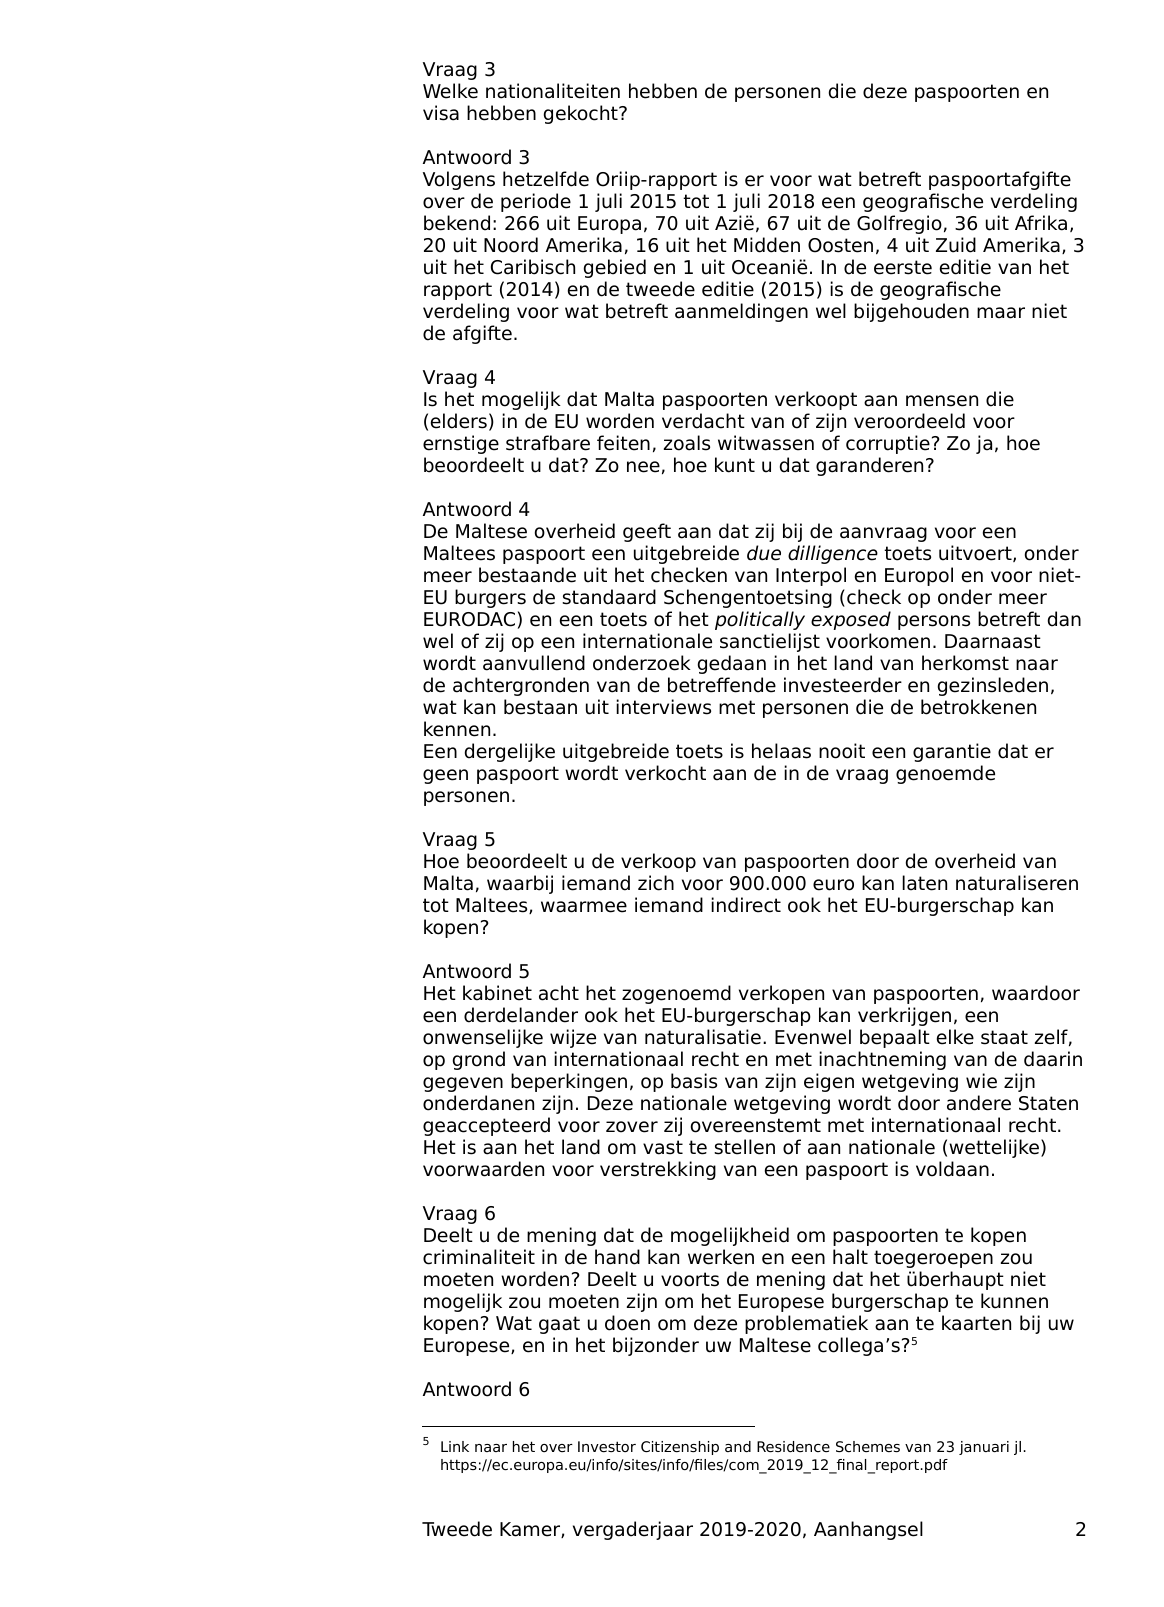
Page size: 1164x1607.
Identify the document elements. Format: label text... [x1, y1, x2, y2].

text Vraag 5 [422, 829, 1087, 851]
text Antwoord 6 [422, 1379, 1087, 1401]
text Antwoord 5 [422, 961, 1087, 983]
text De Maltese overheid geeft aan dat zij bij de aanvraag voor een Maltees paspoort een uitgebreide due dilligence toets uitvoert, onder meer bestaande uit het checken van Interpol en Europol en voor niet-EU burgers de standaard Schengentoetsing (check op onder meer EURODAC) en een toets of het politically exposed persons betreft dan wel of zij op een internationale sanctielijst voorkomen. Daarnaast wordt aanvullend onderzoek gedaan in het land van herkomst naar de achtergronden van de betreffende investeerder en gezinsleden, wat kan bestaan uit interviews met personen die de betrokkenen kennen. [422, 521, 1087, 741]
text Het kabinet acht het zogenoemd verkopen van paspoorten, waardoor een derdelander ook het EU-burgerschap kan verkrijgen, een onwenselijke wijze van naturalisatie. Evenwel bepaalt elke staat zelf, op grond van internationaal recht en met inachtneming van de daarin gegeven beperkingen, op basis van zijn eigen wetgeving wie zijn onderdanen zijn. Deze nationale wetgeving wordt door andere Staten geaccepteerd voor zover zij overeenstemt met internationaal recht. Het is aan het land om vast te stellen of aan nationale (wettelijke) voorwaarden voor verstrekking van een paspoort is voldaan. [422, 983, 1087, 1181]
text Vraag 3 [422, 59, 1087, 81]
text Is het mogelijk dat Malta paspoorten verkoopt aan mensen die (elders) in de EU worden verdacht van of zijn veroordeeld voor ernstige strafbare feiten, zoals witwassen of corruptie? Zo ja, hoe beoordeelt u dat? Zo nee, hoe kunt u dat garanderen? [422, 389, 1087, 477]
text Link naar het over Investor Citizenship and Residence Schemes van 23 januari jl. https://ec.europa.eu/info/sites/info/files/com_2019_12_final_report.pdf [422, 1435, 1087, 1474]
text Antwoord 4 [422, 499, 1087, 521]
text Welke nationaliteiten hebben de personen die deze paspoorten en visa hebben gekocht? [422, 81, 1087, 125]
text Een dergelijke uitgebreide toets is helaas nooit een garantie dat er geen paspoort wordt verkocht aan de in de vraag genoemde personen. [422, 741, 1087, 807]
text Volgens hetzelfde Oriip-rapport is er voor wat betreft paspoortafgifte over de periode 1 juli 2015 tot 1 juli 2018 een geografische verdeling bekend: 266 uit Europa, 70 uit Azië, 67 uit de Golfregio, 36 uit Afrika, 20 uit Noord Amerika, 16 uit het Midden Oosten, 4 uit Zuid Amerika, 3 uit het Caribisch gebied en 1 uit Oceanië. In de eerste editie van het rapport (2014) en de tweede editie (2015) is de geografische verdeling voor wat betreft aanmeldingen wel bijgehouden maar niet de afgifte. [422, 169, 1087, 345]
text Hoe beoordeelt u de verkoop van paspoorten door de overheid van Malta, waarbij iemand zich voor 900.000 euro kan laten naturaliseren tot Maltees, waarmee iemand indirect ook het EU-burgerschap kan kopen? [422, 851, 1087, 939]
text Deelt u de mening dat de mogelijkheid om paspoorten te kopen criminaliteit in de hand kan werken en een halt toegeroepen zou moeten worden? Deelt u voorts de mening dat het überhaupt niet mogelijk zou moeten zijn om het Europese burgerschap te kunnen kopen? Wat gaat u doen om deze problematiek aan te kaarten bij uw Europese, en in het bijzonder uw Maltese collega’s? [422, 1225, 1087, 1357]
text Antwoord 3 [422, 147, 1087, 169]
text Vraag 4 [422, 367, 1087, 389]
text Vraag 6 [422, 1203, 1087, 1225]
